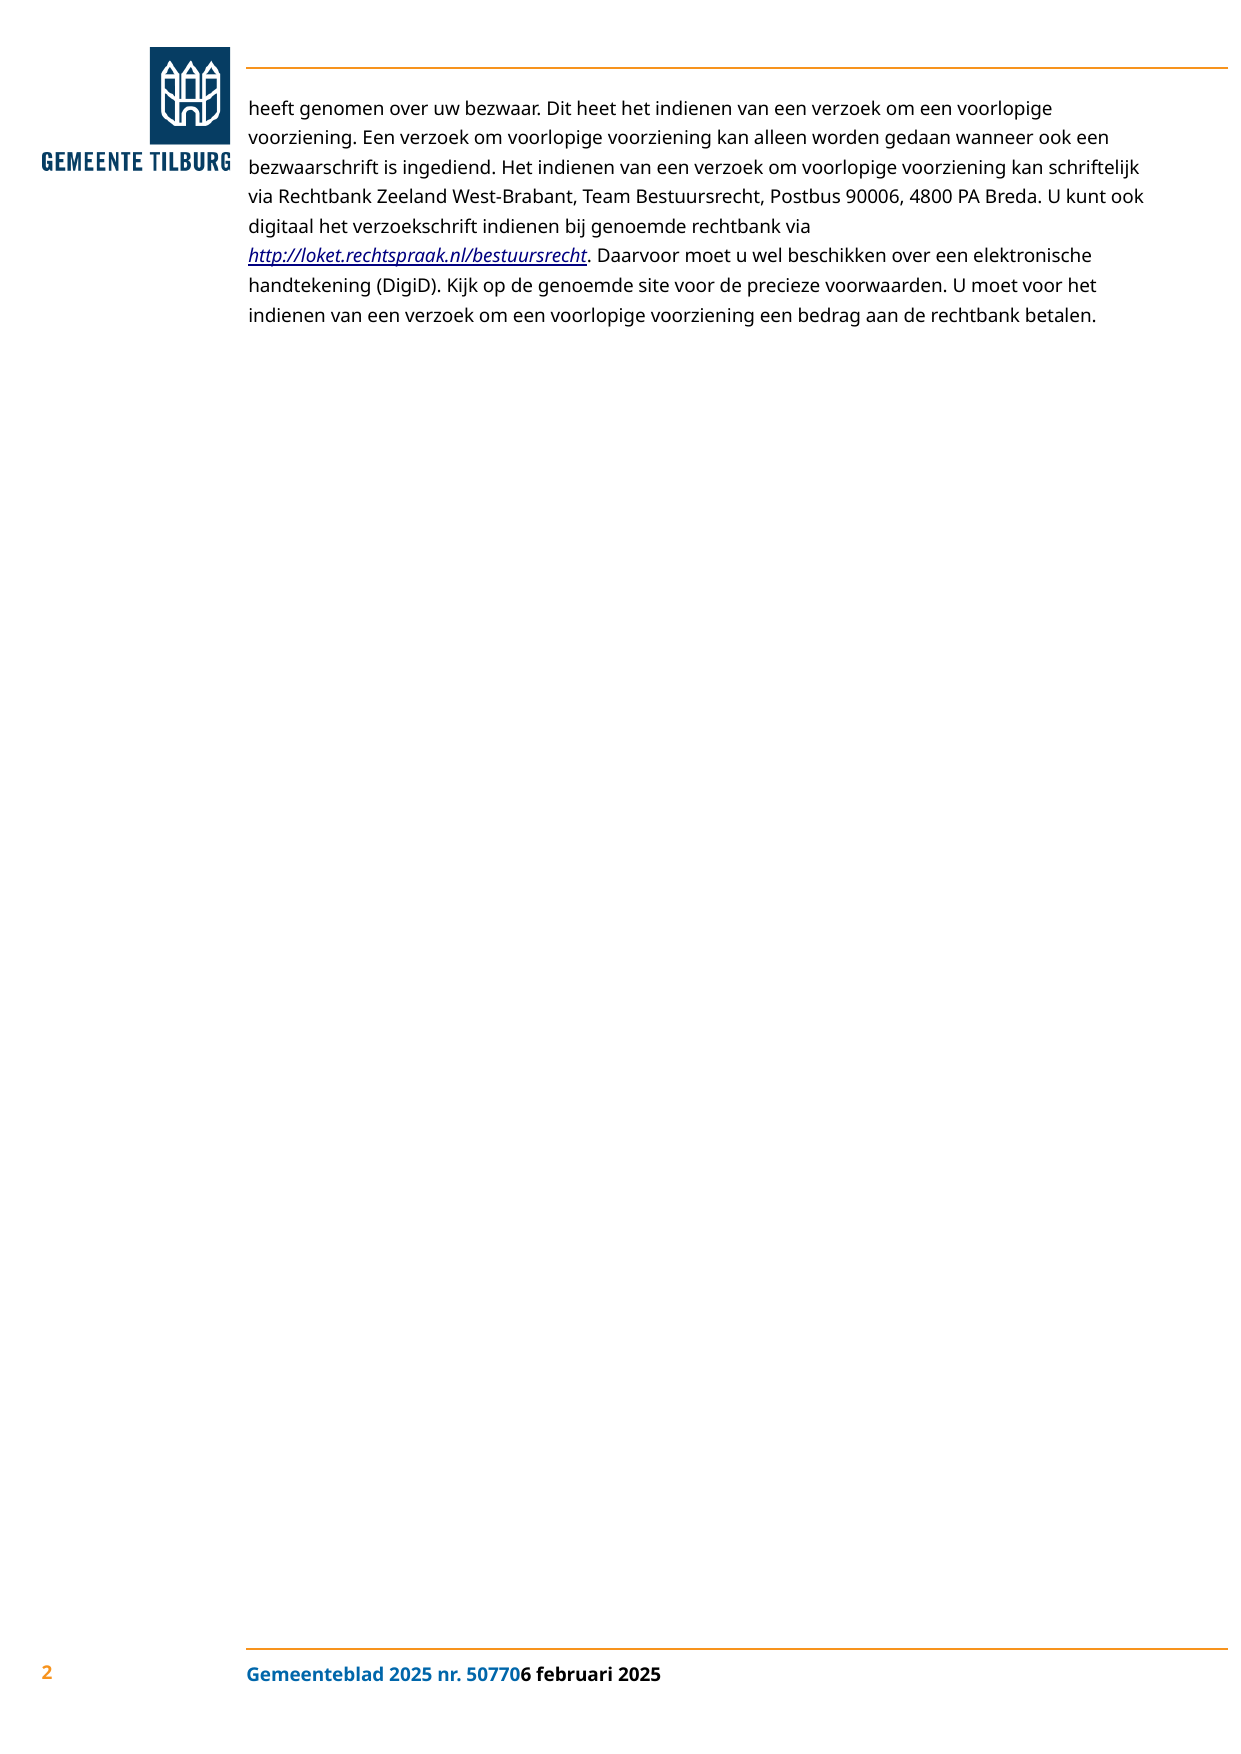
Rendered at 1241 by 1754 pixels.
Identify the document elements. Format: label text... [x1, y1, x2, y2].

picture [41, 47, 231, 172]
text heeft genomen over uw bezwaar. Dit heet het indienen van een verzoek om een voorlopige voorziening. Een verzoek om voorlopige voorziening kan alleen worden gedaan wanneer ook een bezwaarschrift is ingediend. Het indienen van een verzoek om voorlopige voorziening kan schriftelijk via Rechtbank Zeeland West-Brabant, Team Bestuursrecht, Postbus 90006, 4800 PA Breda. U kunt ook digitaal het verzoekschrift indienen bij genoemde rechtbank via http://loket.rechtspraak.nl/bestuursrecht. Daarvoor moet u wel beschikken over een elektronische handtekening (DigiD). Kijk op de genoemde site voor de precieze voorwaarden. U moet voor het indienen van een verzoek om een voorlopige voorziening een bedrag aan de rechtbank betalen. [248, 95, 1152, 328]
